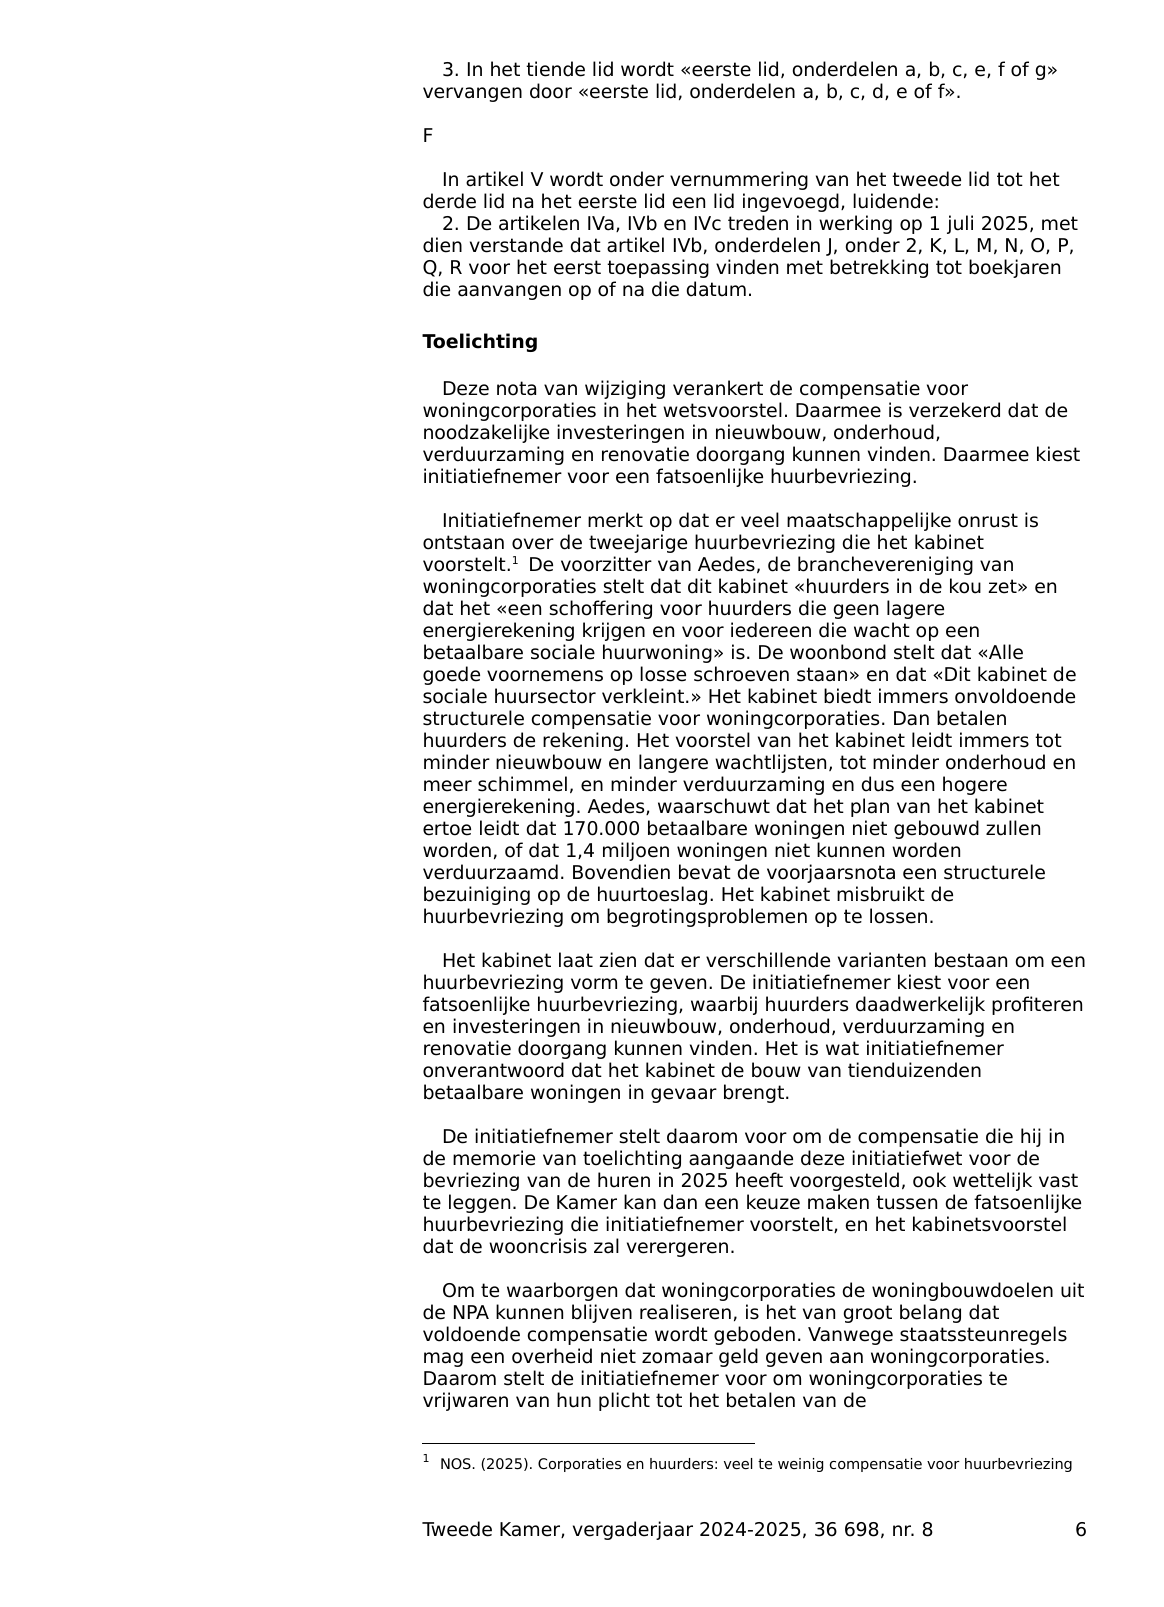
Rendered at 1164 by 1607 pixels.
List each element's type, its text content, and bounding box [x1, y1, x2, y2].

text Om te waarborgen dat woningcorporaties de woningbouwdoelen uit de NPA kunnen blijven realiseren, is het van groot belang dat voldoende compensatie wordt geboden. Vanwege staatssteunregels mag een overheid niet zomaar geld geven aan woningcorporaties. Daarom stelt de initiatiefnemer voor om woningcorporaties te vrijwaren van hun plicht tot het betalen van de [422, 1280, 1087, 1412]
text De initiatiefnemer stelt daarom voor om de compensatie die hij in de memorie van toelichting aangaande deze initiatiefwet voor de bevriezing van de huren in 2025 heeft voorgesteld, ook wettelijk vast te leggen. De Kamer kan dan een keuze maken tussen de fatsoenlijke huurbevriezing die initiatiefnemer voorstelt, en het kabinetsvoorstel dat de wooncrisis zal verergeren. [422, 1126, 1087, 1258]
subtitle F [422, 125, 1087, 147]
text Het kabinet laat zien dat er verschillende varianten bestaan om een huurbevriezing vorm te geven. De initiatiefnemer kiest voor een fatsoenlijke huurbevriezing, waarbij huurders daadwerkelijk profiteren en investeringen in nieuwbouw, onderhoud, verduurzaming en renovatie doorgang kunnen vinden. Het is wat initiatiefnemer onverantwoord dat het kabinet de bouw van tienduizenden betaalbare woningen in gevaar brengt. [422, 950, 1087, 1104]
subtitle Toelichting [422, 331, 1087, 353]
text 2. De artikelen IVa, IVb en IVc treden in werking op 1 juli 2025, met dien verstande dat artikel IVb, onderdelen J, onder 2, K, L, M, N, O, P, Q, R voor het eerst toepassing vinden met betrekking tot boekjaren die aanvangen op of na die datum. [422, 213, 1087, 301]
text Deze nota van wijziging verankert de compensatie voor woningcorporaties in het wetsvoorstel. Daarmee is verzekerd dat de noodzakelijke investeringen in nieuwbouw, onderhoud, verduurzaming en renovatie doorgang kunnen vinden. Daarmee kiest initiatiefnemer voor een fatsoenlijke huurbevriezing. [422, 378, 1087, 488]
text NOS. (2025). Corporaties en huurders: veel te weinig compensatie voor huurbevriezing [422, 1452, 1087, 1474]
text In artikel V wordt onder vernummering van het tweede lid tot het derde lid na het eerste lid een lid ingevoegd, luidende: [422, 169, 1087, 213]
text Initiatiefnemer merkt op dat er veel maatschappelijke onrust is ontstaan over de tweejarige huurbevriezing die het kabinet voorstelt. De voorzitter van Aedes, de branchevereniging van woningcorporaties stelt dat dit kabinet «huurders in de kou zet» en dat het «een schoffering voor huurders die geen lagere energierekening krijgen en voor iedereen die wacht op een betaalbare sociale huurwoning» is. De woonbond stelt dat «Alle goede voornemens op losse schroeven staan» en dat «Dit kabinet de sociale huursector verkleint.» Het kabinet biedt immers onvoldoende structurele compensatie voor woningcorporaties. Dan betalen huurders de rekening. Het voorstel van het kabinet leidt immers tot minder nieuwbouw en langere wachtlijsten, tot minder onderhoud en meer schimmel, en minder verduurzaming en dus een hogere energierekening. Aedes, waarschuwt dat het plan van het kabinet ertoe leidt dat 170.000 betaalbare woningen niet gebouwd zullen worden, of dat 1,4 miljoen woningen niet kunnen worden verduurzaamd. Bovendien bevat de voorjaarsnota een structurele bezuiniging op de huurtoeslag. Het kabinet misbruikt de huurbevriezing om begrotingsproblemen op te lossen. [422, 510, 1087, 928]
text 3. In het tiende lid wordt «eerste lid, onderdelen a, b, c, e, f of g» vervangen door «eerste lid, onderdelen a, b, c, d, e of f». [422, 59, 1087, 103]
